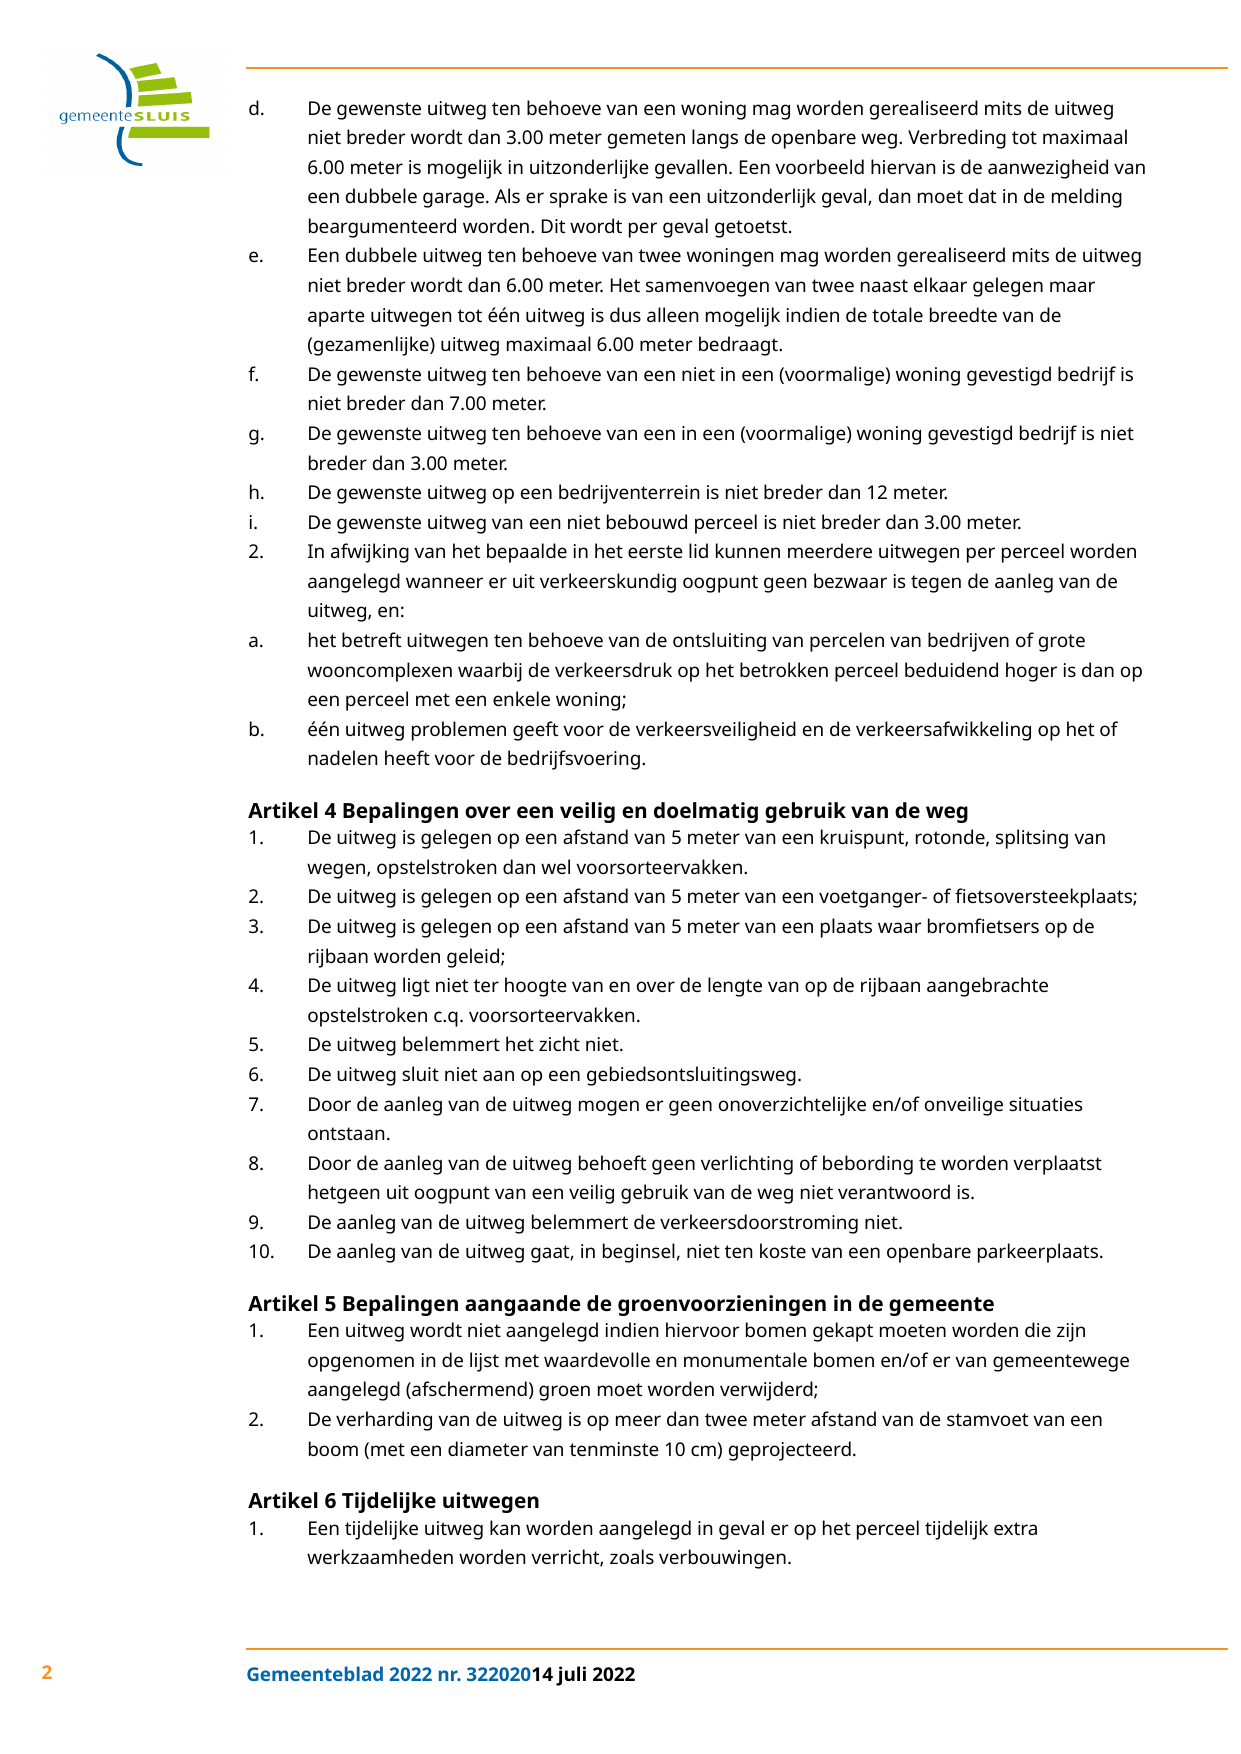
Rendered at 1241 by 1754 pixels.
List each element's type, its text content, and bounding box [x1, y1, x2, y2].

text Artikel 5 Bepalingen aangaande de groenvoorzieningen in de gemeente [248, 1289, 1152, 1317]
text Artikel 4 Bepalingen over een veilig en doelmatig gebruik van de weg [248, 796, 1152, 824]
picture [41, 47, 231, 172]
list Een tijdelijke uitweg kan worden aangelegd in geval er op het perceel tijdelijk extra werkzaamheden worden verricht, zoals verbouwingen. [248, 1515, 1152, 1570]
list De uitweg is gelegen op een afstand van 5 meter van een plaats waar bromfietsers op de rijbaan worden geleid; [248, 913, 1152, 968]
list De gewenste uitweg van een niet bebouwd perceel is niet breder dan 3.00 meter. [248, 509, 1152, 535]
list In afwijking van het bepaalde in het eerste lid kunnen meerdere uitwegen per perceel worden aangelegd wanneer er uit verkeerskundig oogpunt geen bezwaar is tegen de aanleg van de uitweg, en: [248, 538, 1152, 623]
list De aanleg van de uitweg gaat, in beginsel, niet ten koste van een openbare parkeerplaats. [248, 1239, 1152, 1264]
list De uitweg is gelegen op een afstand van 5 meter van een voetganger- of fietsoversteekplaats; [248, 884, 1152, 909]
list De uitweg is gelegen op een afstand van 5 meter van een kruispunt, rotonde, splitsing van wegen, opstelstroken dan wel voorsorteervakken. [248, 824, 1152, 880]
list het betreft uitwegen ten behoeve van de ontsluiting van percelen van bedrijven of grote wooncomplexen waarbij de verkeersdruk op het betrokken perceel beduidend hoger is dan op een perceel met een enkele woning; [248, 627, 1152, 712]
list Een dubbele uitweg ten behoeve van twee woningen mag worden gerealiseerd mits de uitweg niet breder wordt dan 6.00 meter. Het samenvoegen van twee naast elkaar gelegen maar aparte uitwegen tot één uitweg is dus alleen mogelijk indien de totale breedte van de (gezamenlijke) uitweg maximaal 6.00 meter bedraagt. [248, 243, 1152, 357]
list De uitweg ligt niet ter hoogte van en over de lengte van op de rijbaan aangebrachte opstelstroken c.q. voorsorteervakken. [248, 972, 1152, 1028]
list De uitweg sluit niet aan op een gebiedsontsluitingsweg. [248, 1061, 1152, 1087]
text Artikel 6 Tijdelijke uitwegen [248, 1486, 1152, 1515]
list Een uitweg wordt niet aangelegd indien hiervoor bomen gekapt moeten worden die zijn opgenomen in de lijst met waardevolle en monumentale bomen en/of er van gemeentewege aangelegd (afschermend) groen moet worden verwijderd; [248, 1317, 1152, 1402]
list De gewenste uitweg ten behoeve van een in een (voormalige) woning gevestigd bedrijf is niet breder dan 3.00 meter. [248, 420, 1152, 476]
list De gewenste uitweg op een bedrijventerrein is niet breder dan 12 meter. [248, 479, 1152, 505]
list De uitweg belemmert het zicht niet. [248, 1032, 1152, 1057]
list Door de aanleg van de uitweg behoeft geen verlichting of bebording te worden verplaatst hetgeen uit oogpunt van een veilig gebruik van de weg niet verantwoord is. [248, 1150, 1152, 1205]
list De gewenste uitweg ten behoeve van een niet in een (voormalige) woning gevestigd bedrijf is niet breder dan 7.00 meter. [248, 361, 1152, 416]
list De verharding van de uitweg is op meer dan twee meter afstand van de stamvoet van een boom (met een diameter van tenminste 10 cm) geprojecteerd. [248, 1406, 1152, 1462]
list Door de aanleg van de uitweg mogen er geen onoverzichtelijke en/of onveilige situaties ontstaan. [248, 1091, 1152, 1146]
list De gewenste uitweg ten behoeve van een woning mag worden gerealiseerd mits de uitweg niet breder wordt dan 3.00 meter gemeten langs de openbare weg. Verbreding tot maximaal 6.00 meter is mogelijk in uitzonderlijke gevallen. Een voorbeeld hiervan is de aanwezigheid van een dubbele garage. Als er sprake is van een uitzonderlijk geval, dan moet dat in de melding beargumenteerd worden. Dit wordt per geval getoetst. [248, 95, 1152, 239]
list één uitweg problemen geeft voor de verkeersveiligheid en de verkeersafwikkeling op het of nadelen heeft voor de bedrijfsvoering. [248, 716, 1152, 771]
list De aanleg van de uitweg belemmert de verkeersdoorstroming niet. [248, 1209, 1152, 1235]
